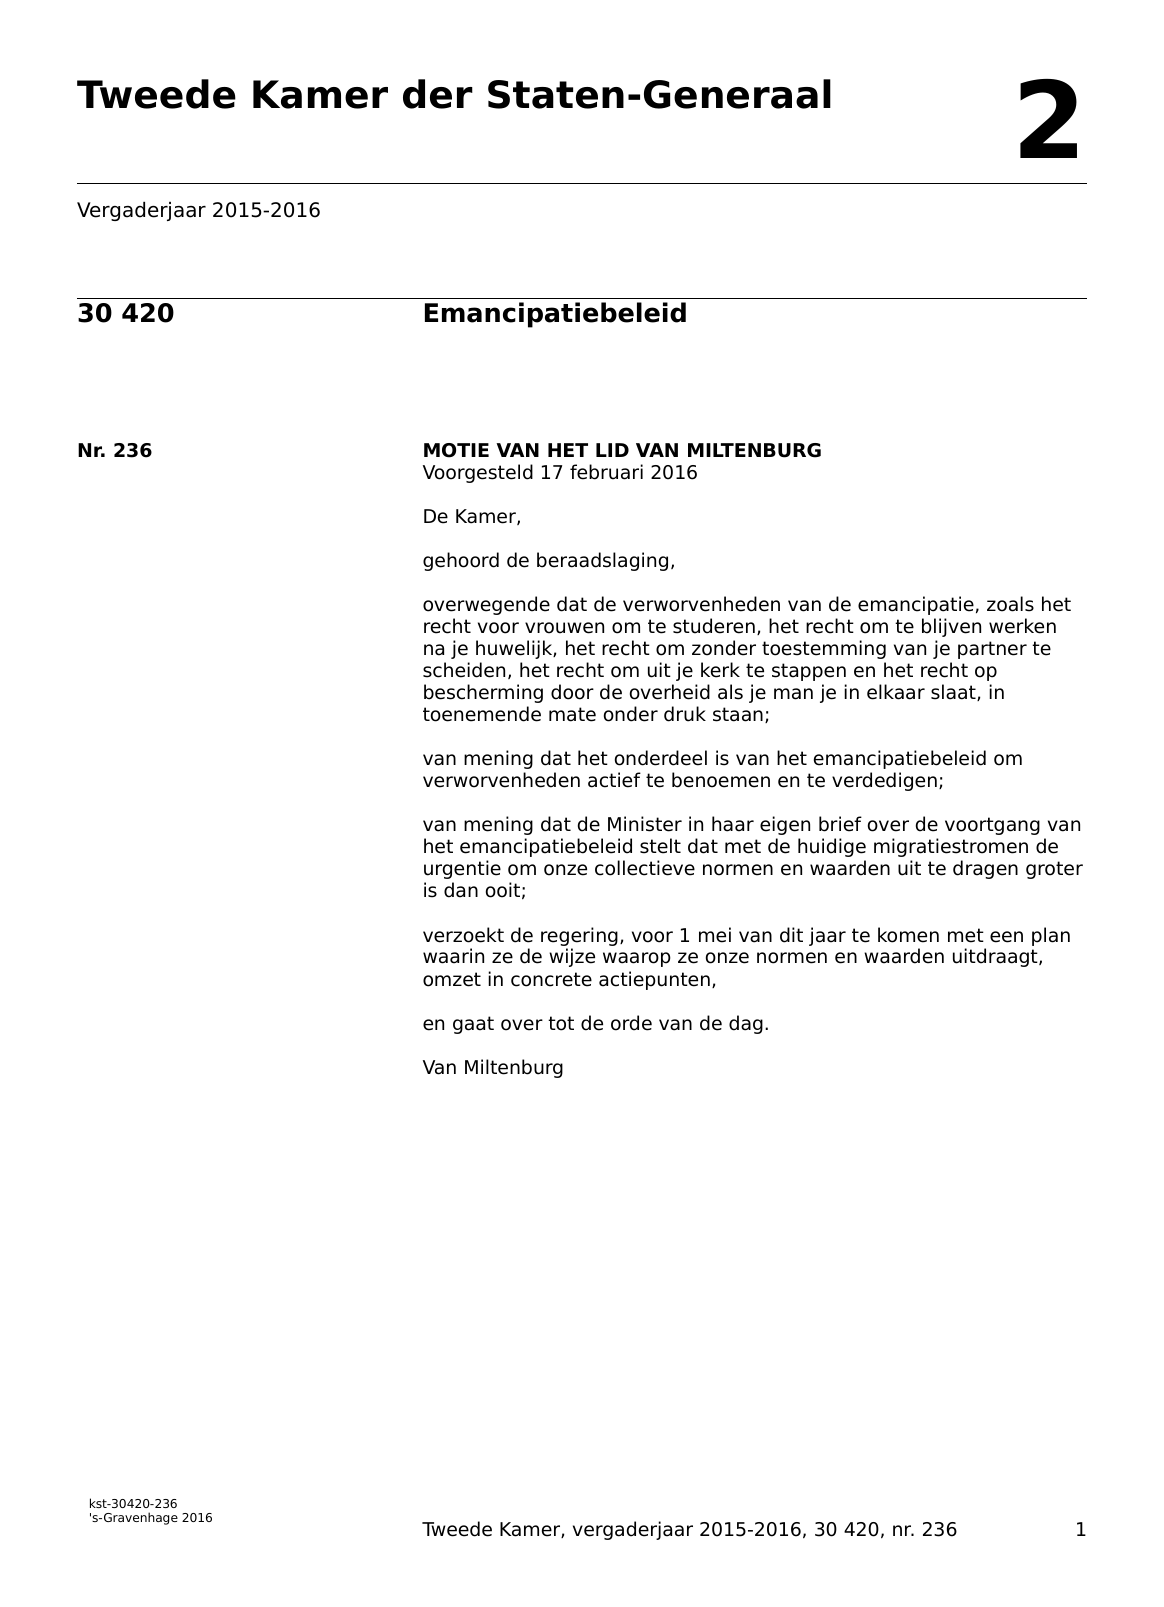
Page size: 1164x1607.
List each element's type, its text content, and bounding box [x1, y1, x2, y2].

subtitle 30 420 Emancipatiebeleid [77, 299, 1087, 329]
text overwegende dat de verworvenheden van de emancipatie, zoals het recht voor vrouwen om te studeren, het recht om te blijven werken na je huwelijk, het recht om zonder toestemming van je partner te scheiden, het recht om uit je kerk te stappen en het recht op bescherming door de overheid als je man je in elkaar slaat, in toenemende mate onder druk staan; [422, 594, 1087, 726]
text van mening dat het onderdeel is van het emancipatiebeleid om verworvenheden actief te benoemen en te verdedigen; [422, 748, 1087, 792]
text verzoekt de regering, voor 1 mei van dit jaar te komen met een plan waarin ze de wijze waarop ze onze normen en waarden uitdraagt, omzet in concrete actiepunten, [422, 924, 1087, 990]
text 's-Gravenhage 2016 [88, 1511, 323, 1525]
text van mening dat de Minister in haar eigen brief over de voortgang van het emancipatiebeleid stelt dat met de huidige migratiestromen de urgentie om onze collectieve normen en waarden uit te dragen groter is dan ooit; [422, 814, 1087, 902]
table_cell Vergaderjaar 2015-2016 [77, 184, 1087, 298]
text Van Miltenburg [422, 1057, 1087, 1079]
text Voorgesteld 17 februari 2016 [422, 462, 1087, 484]
text gehoord de beraadslaging, [422, 550, 1087, 572]
text kst-30420-236 [88, 1497, 323, 1511]
text De Kamer, [422, 506, 1087, 528]
table_header Tweede Kamer der Staten-Generaal [77, 59, 886, 183]
table_header 2 [886, 59, 1087, 183]
subtitle Nr. 236 MOTIE VAN HET LID VAN MILTENBURG [77, 440, 1087, 462]
text en gaat over tot de orde van de dag. [422, 1013, 1087, 1034]
